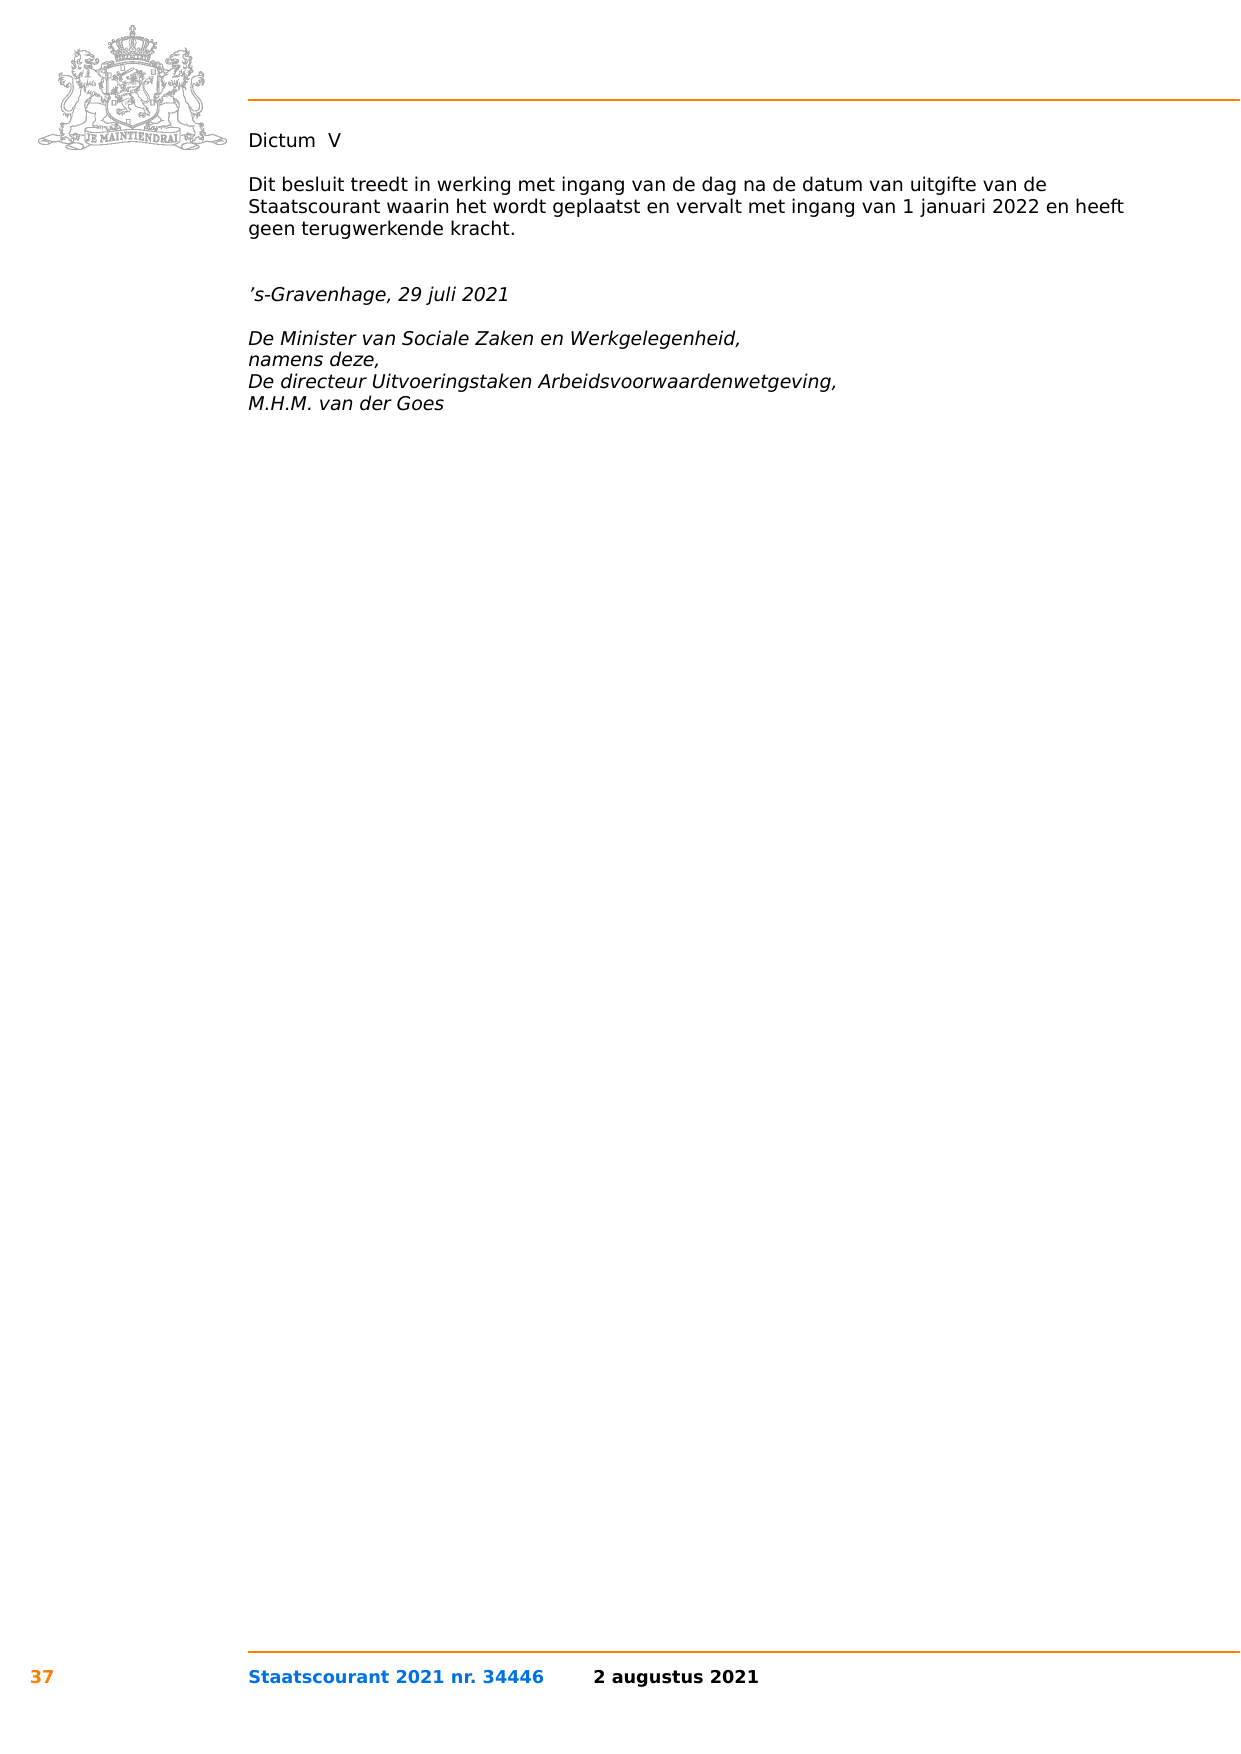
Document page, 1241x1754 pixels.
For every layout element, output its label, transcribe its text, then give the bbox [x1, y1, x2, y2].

text ’s-Gravenhage, 29 juli 2021 [248, 283, 1163, 306]
text Dictum V [248, 130, 1163, 152]
picture [38, 25, 227, 150]
text De Minister van Sociale Zaken en Werkgelegenheid, namens deze, De directeur Uitvoeringstaken Arbeidsvoorwaardenwetgeving, M.H.M. van der Goes [248, 327, 1163, 415]
text Dit besluit treedt in werking met ingang van de dag na de datum van uitgifte van de Staatscourant waarin het wordt geplaatst en vervalt met ingang van 1 januari 2022 en heeft geen terugwerkende kracht. [248, 174, 1163, 240]
